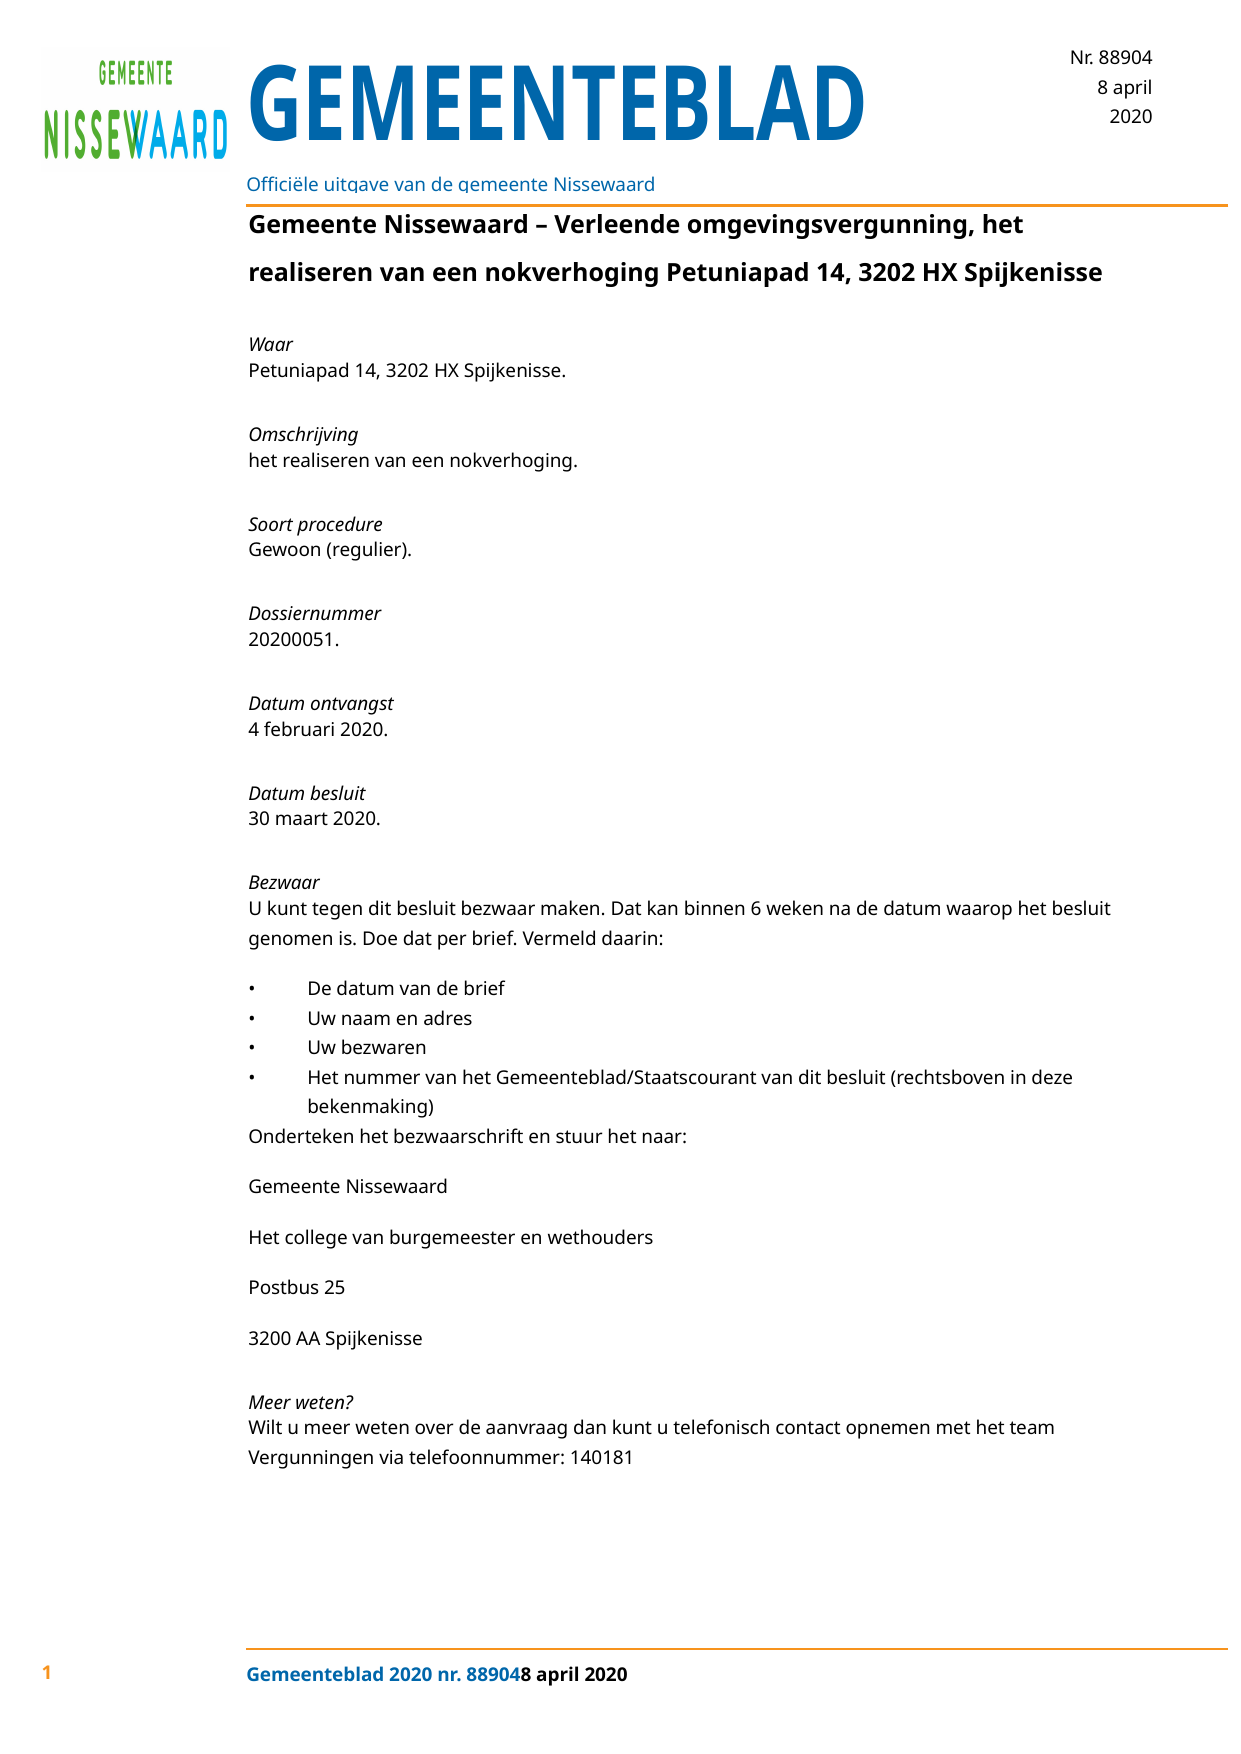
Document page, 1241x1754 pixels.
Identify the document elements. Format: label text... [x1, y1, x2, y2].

list Het nummer van het Gemeenteblad/Staatscourant van dit besluit (rechtsboven in deze bekenmaking) [248, 1064, 1152, 1119]
list De datum van de brief [248, 975, 1152, 1001]
picture [41, 47, 231, 172]
text 4 februari 2020. [248, 716, 1152, 742]
list Uw naam en adres [248, 1005, 1152, 1031]
text Waar [248, 331, 1152, 357]
text Gemeente Nissewaard [248, 1174, 1152, 1199]
text Wilt u meer weten over de aanvraag dan kunt u telefonisch contact opnemen met het team Vergunningen via telefoonnummer: 140181 [248, 1414, 1152, 1470]
text Dossiernummer [248, 601, 1152, 626]
text 20200051. [248, 626, 1152, 652]
text Petuniapad 14, 3202 HX Spijkenisse. [248, 357, 1152, 383]
text 3200 AA Spijkenisse [248, 1325, 1152, 1351]
text Gemeente Nissewaard – Verleende omgevingsvergunning, het realiseren van een nokverhoging Petuniapad 14, 3202 HX Spijkenisse [248, 207, 1152, 288]
list Uw bezwaren [248, 1034, 1152, 1060]
text Gewoon (regulier). [248, 537, 1152, 562]
text Bezwaar [248, 869, 1152, 895]
text Omschrijving [248, 421, 1152, 447]
text Onderteken het bezwaarschrift en stuur het naar: [248, 1123, 1152, 1149]
text Postbus 25 [248, 1274, 1152, 1300]
text 30 maart 2020. [248, 806, 1152, 831]
text Datum besluit [248, 780, 1152, 806]
text U kunt tegen dit besluit bezwaar maken. Dat kan binnen 6 weken na de datum waarop het besluit genomen is. Doe dat per brief. Vermeld daarin: [248, 895, 1152, 951]
text het realiseren van een nokverhoging. [248, 447, 1152, 473]
text Datum ontvangst [248, 690, 1152, 716]
text Het college van burgemeester en wethouders [248, 1224, 1152, 1250]
text Meer weten? [248, 1389, 1152, 1414]
text Soort procedure [248, 511, 1152, 537]
